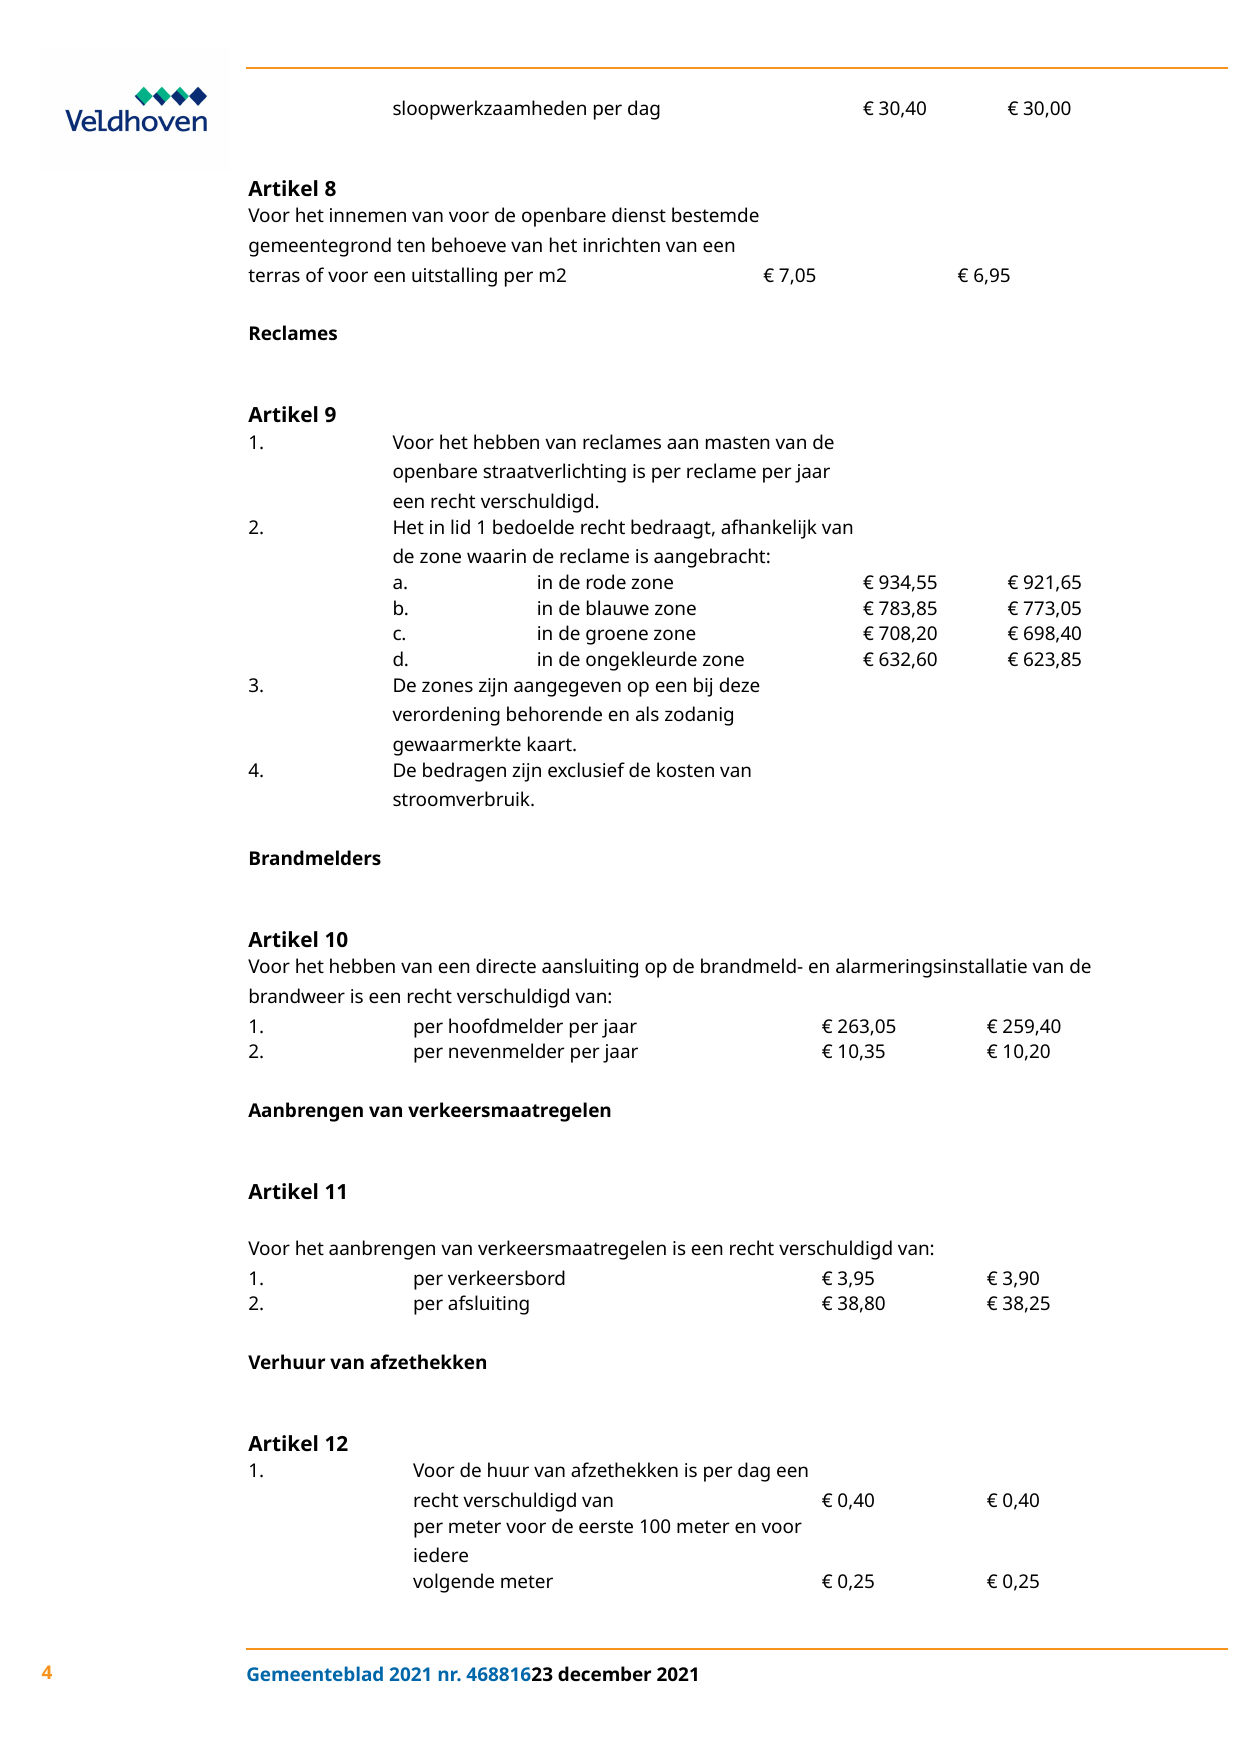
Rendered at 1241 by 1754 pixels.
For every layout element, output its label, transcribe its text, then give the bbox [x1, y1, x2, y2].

table_cell 2. [248, 514, 392, 569]
table_cell € 773,05 [1007, 595, 1152, 621]
table_cell [863, 672, 1007, 757]
picture [41, 47, 231, 172]
text Artikel 10 [248, 925, 1152, 953]
table_cell € 698,40 [1007, 621, 1152, 646]
table_header € 3,90 [987, 1265, 1152, 1291]
table_header Voor de huur van afzethekken is per dag een recht verschuldigd van [413, 1458, 822, 1513]
table_cell [248, 1513, 413, 1568]
text Reclames [248, 320, 1152, 346]
table_cell [1007, 514, 1152, 569]
table_cell € 38,25 [987, 1291, 1152, 1316]
table_header 1. [248, 429, 392, 514]
text Artikel 12 [248, 1429, 1152, 1457]
table_cell De zones zijn aangegeven op een bij deze verordening behorende en als zodanig gewaarmerkte kaart. [392, 672, 863, 757]
table_cell € 783,85 [863, 595, 1007, 621]
table_cell in de ongekleurde zone [537, 646, 863, 672]
table_cell 2. [248, 1291, 413, 1316]
table_cell [248, 1568, 413, 1594]
text Brandmelders [248, 845, 1152, 871]
table_cell per meter voor de eerste 100 meter en voor iedere [413, 1513, 822, 1568]
table_cell b. [392, 595, 537, 621]
table_cell Het in lid 1 bedoelde recht bedraagt, afhankelijk van de zone waarin de reclame is aangebracht: [392, 514, 863, 569]
table_cell [248, 95, 392, 121]
text Artikel 9 [248, 400, 1152, 429]
table_cell [1007, 672, 1152, 757]
table_cell € 632,60 [863, 646, 1007, 672]
table_cell € 623,85 [1007, 646, 1152, 672]
text Aanbrengen van verkeersmaatregelen [248, 1097, 1152, 1123]
table_header € 7,05 [763, 203, 957, 288]
table_cell € 708,20 [863, 621, 1007, 646]
table_cell € 10,20 [987, 1039, 1152, 1064]
text Artikel 11 [248, 1177, 1152, 1206]
table_cell c. [392, 621, 537, 646]
table_cell De bedragen zijn exclusief de kosten van stroomverbruik. [392, 757, 863, 812]
table_header 1. [248, 1458, 413, 1513]
table_header € 0,40 [987, 1458, 1152, 1513]
table_cell sloopwerkzaamheden per dag [392, 95, 863, 121]
table_header 1. [248, 1013, 413, 1038]
table_cell € 30,40 [863, 95, 1007, 121]
table_cell [987, 1513, 1152, 1568]
table_cell [1007, 757, 1152, 812]
table_cell per nevenmelder per jaar [413, 1039, 822, 1064]
table_header € 259,40 [987, 1013, 1152, 1038]
table_cell € 30,00 [1007, 95, 1152, 121]
table_cell 4. [248, 757, 392, 812]
table_cell € 10,35 [822, 1039, 987, 1064]
table_cell d. [392, 646, 537, 672]
table_cell per afsluiting [413, 1291, 822, 1316]
table_cell [248, 621, 392, 646]
table_cell [822, 1513, 987, 1568]
text Artikel 8 [248, 174, 1152, 203]
text Verhuur van afzethekken [248, 1349, 1152, 1375]
table_header Voor het innemen van voor de openbare dienst bestemde gemeentegrond ten behoeve van het inrichten van een terras of voor een uitstalling per m2 [248, 203, 763, 288]
table_cell € 38,80 [822, 1291, 987, 1316]
text Voor het aanbrengen van verkeersmaatregelen is een recht verschuldigd van: [248, 1235, 1152, 1261]
table_cell € 0,25 [987, 1568, 1152, 1594]
table_cell in de groene zone [537, 621, 863, 646]
table_cell [863, 757, 1007, 812]
table_cell € 934,55 [863, 569, 1007, 595]
table_cell € 921,65 [1007, 569, 1152, 595]
table_cell volgende meter [413, 1568, 822, 1594]
table_cell € 0,25 [822, 1568, 987, 1594]
table_header 1. [248, 1265, 413, 1291]
table_header € 0,40 [822, 1458, 987, 1513]
table_cell [863, 514, 1007, 569]
table_header [1007, 429, 1152, 514]
table_header Voor het hebben van reclames aan masten van de openbare straatverlichting is per reclame per jaar een recht verschuldigd. [392, 429, 863, 514]
table_header € 3,95 [822, 1265, 987, 1291]
table_cell [248, 595, 392, 621]
table_header per verkeersbord [413, 1265, 822, 1291]
table_cell 3. [248, 672, 392, 757]
table_cell [248, 569, 392, 595]
table_cell in de rode zone [537, 569, 863, 595]
table_header [863, 429, 1007, 514]
table_header € 6,95 [958, 203, 1152, 288]
table_header per hoofdmelder per jaar [413, 1013, 822, 1038]
table_cell [248, 646, 392, 672]
text Voor het hebben van een directe aansluiting op de brandmeld- en alarmeringsinstallatie van de brandweer is een recht verschuldigd van: [248, 953, 1152, 1009]
table_cell in de blauwe zone [537, 595, 863, 621]
table_cell a. [392, 569, 537, 595]
table_cell 2. [248, 1039, 413, 1064]
table_header € 263,05 [822, 1013, 987, 1038]
